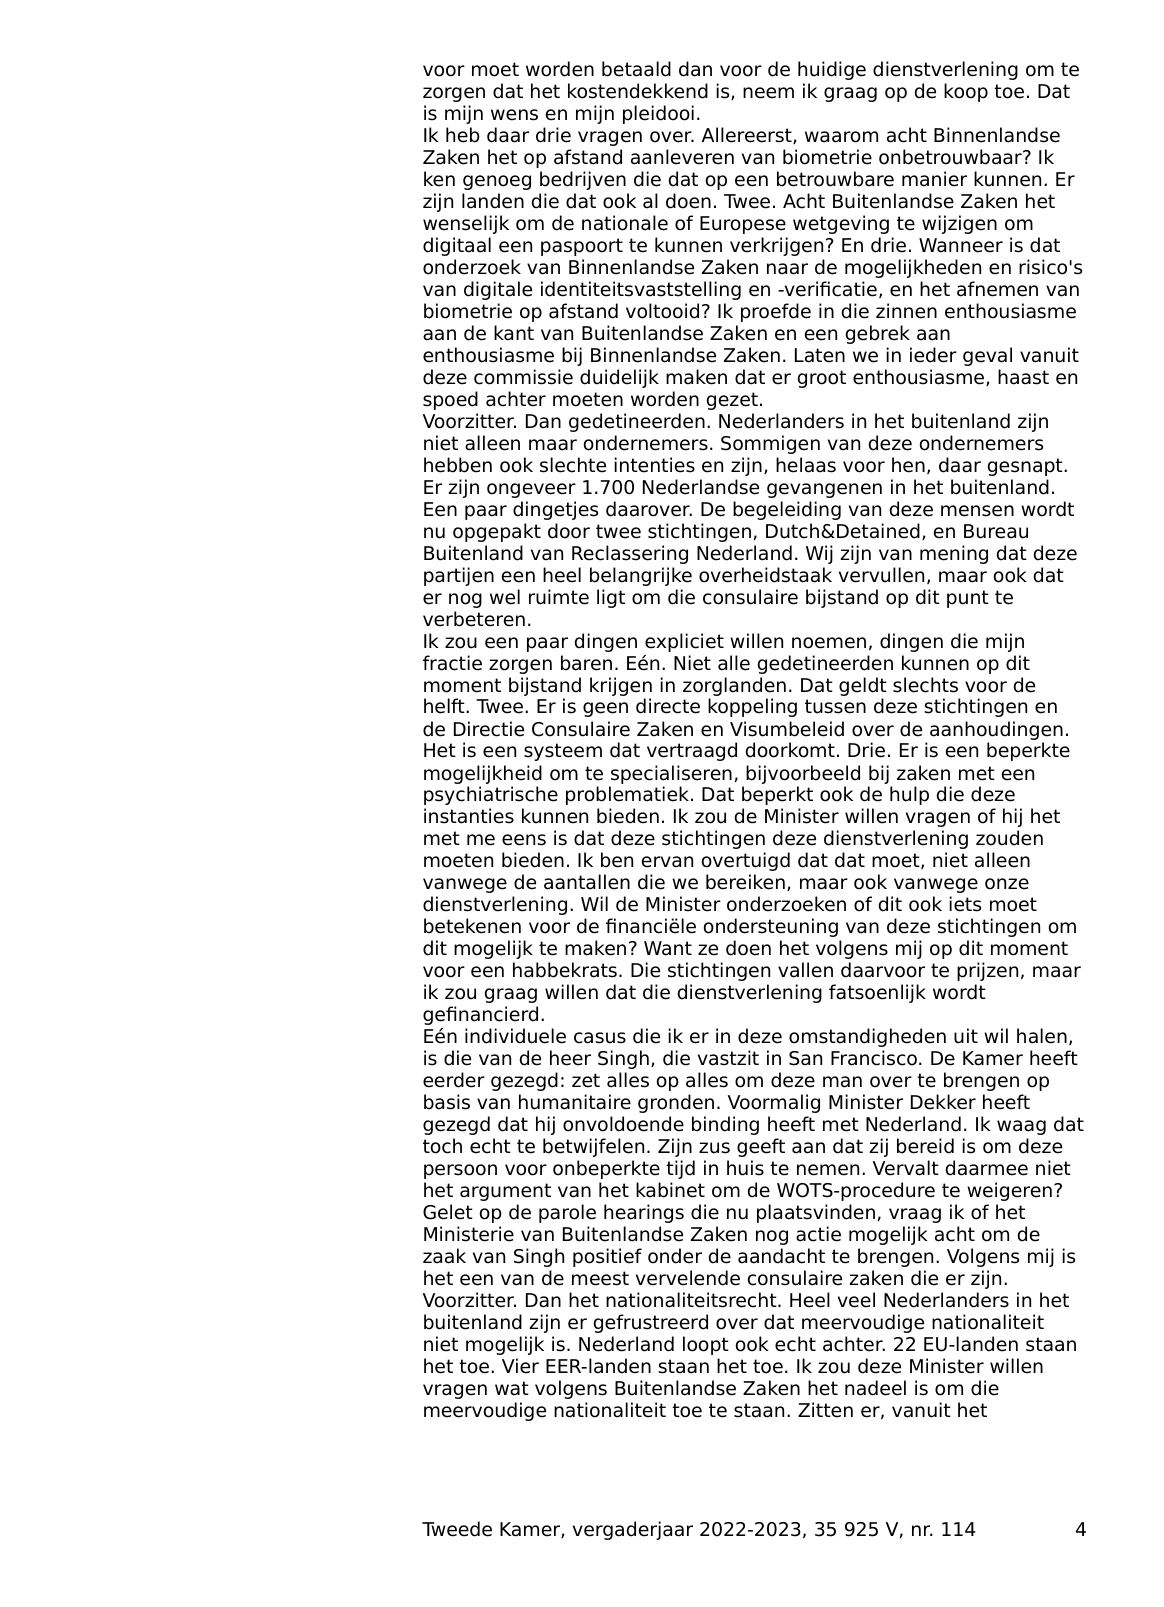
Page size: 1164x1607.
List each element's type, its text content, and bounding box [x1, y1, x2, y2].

text Eén individuele casus die ik er in deze omstandigheden uit wil halen, is die van de heer Singh, die vastzit in San Francisco. De Kamer heeft eerder gezegd: zet alles op alles om deze man over te brengen op basis van humanitaire gronden. Voormalig Minister Dekker heeft gezegd dat hij onvoldoende binding heeft met Nederland. Ik waag dat toch echt te betwijfelen. Zijn zus geeft aan dat zij bereid is om deze persoon voor onbeperkte tijd in huis te nemen. Vervalt daarmee niet het argument van het kabinet om de WOTS-procedure te weigeren? Gelet op de parole hearings die nu plaatsvinden, vraag ik of het Ministerie van Buitenlandse Zaken nog actie mogelijk acht om de zaak van Singh positief onder de aandacht te brengen. Volgens mij is het een van de meest vervelende consulaire zaken die er zijn. [422, 1026, 1087, 1290]
text Ik heb daar drie vragen over. Allereerst, waarom acht Binnenlandse Zaken het op afstand aanleveren van biometrie onbetrouwbaar? Ik ken genoeg bedrijven die dat op een betrouwbare manier kunnen. Er zijn landen die dat ook al doen. Twee. Acht Buitenlandse Zaken het wenselijk om de nationale of Europese wetgeving te wijzigen om digitaal een paspoort te kunnen verkrijgen? En drie. Wanneer is dat onderzoek van Binnenlandse Zaken naar de mogelijkheden en risico's van digitale identiteitsvaststelling en -verificatie, en het afnemen van biometrie op afstand voltooid? Ik proefde in die zinnen enthousiasme aan de kant van Buitenlandse Zaken en een gebrek aan enthousiasme bij Binnenlandse Zaken. Laten we in ieder geval vanuit deze commissie duidelijk maken dat er groot enthousiasme, haast en spoed achter moeten worden gezet. [422, 125, 1087, 411]
text voor moet worden betaald dan voor de huidige dienstverlening om te zorgen dat het kostendekkend is, neem ik graag op de koop toe. Dat is mijn wens en mijn pleidooi. [422, 59, 1087, 125]
text Voorzitter. Dan gedetineerden. Nederlanders in het buitenland zijn niet alleen maar ondernemers. Sommigen van deze ondernemers hebben ook slechte intenties en zijn, helaas voor hen, daar gesnapt. Er zijn ongeveer 1.700 Nederlandse gevangenen in het buitenland. Een paar dingetjes daarover. De begeleiding van deze mensen wordt nu opgepakt door twee stichtingen, Dutch&Detained, en Bureau Buitenland van Reclassering Nederland. Wij zijn van mening dat deze partijen een heel belangrijke overheidstaak vervullen, maar ook dat er nog wel ruimte ligt om die consulaire bijstand op dit punt te verbeteren. [422, 411, 1087, 631]
text Ik zou een paar dingen expliciet willen noemen, dingen die mijn fractie zorgen baren. Eén. Niet alle gedetineerden kunnen op dit moment bijstand krijgen in zorglanden. Dat geldt slechts voor de helft. Twee. Er is geen directe koppeling tussen deze stichtingen en de Directie Consulaire Zaken en Visumbeleid over de aanhoudingen. Het is een systeem dat vertraagd doorkomt. Drie. Er is een beperkte mogelijkheid om te specialiseren, bijvoorbeeld bij zaken met een psychiatrische problematiek. Dat beperkt ook de hulp die deze instanties kunnen bieden. Ik zou de Minister willen vragen of hij het met me eens is dat deze stichtingen deze dienstverlening zouden moeten bieden. Ik ben ervan overtuigd dat dat moet, niet alleen vanwege de aantallen die we bereiken, maar ook vanwege onze dienstverlening. Wil de Minister onderzoeken of dit ook iets moet betekenen voor de financiële ondersteuning van deze stichtingen om dit mogelijk te maken? Want ze doen het volgens mij op dit moment voor een habbekrats. Die stichtingen vallen daarvoor te prijzen, maar ik zou graag willen dat die dienstverlening fatsoenlijk wordt gefinancierd. [422, 631, 1087, 1026]
text Voorzitter. Dan het nationaliteitsrecht. Heel veel Nederlanders in het buitenland zijn er gefrustreerd over dat meervoudige nationaliteit niet mogelijk is. Nederland loopt ook echt achter. 22 EU-landen staan het toe. Vier EER-landen staan het toe. Ik zou deze Minister willen vragen wat volgens Buitenlandse Zaken het nadeel is om die meervoudige nationaliteit toe te staan. Zitten er, vanuit het [422, 1290, 1087, 1422]
